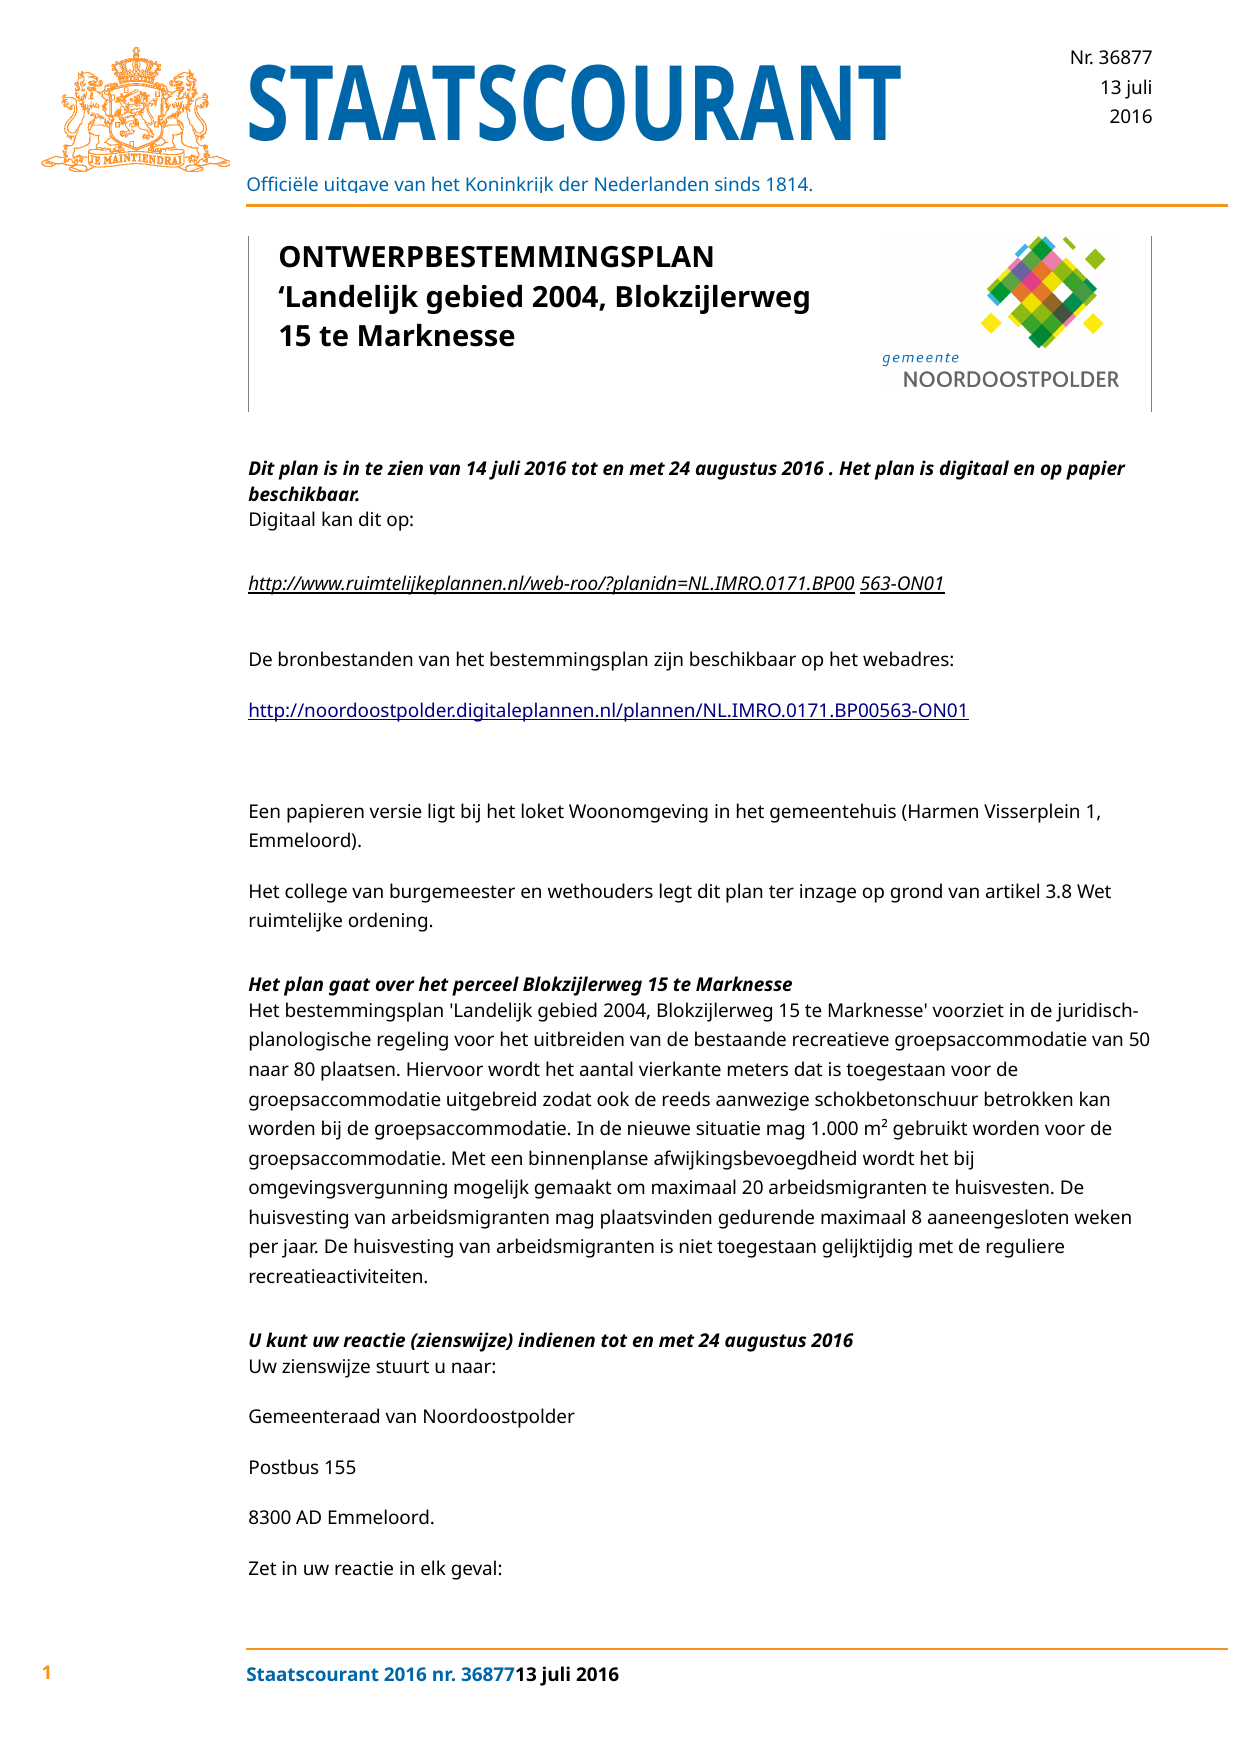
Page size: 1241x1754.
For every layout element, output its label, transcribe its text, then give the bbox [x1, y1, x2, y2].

text Het bestemmingsplan 'Landelijk gebied 2004, Blokzijlerweg 15 te Marknesse' voorziet in de juridisch-planologische regeling voor het uitbreiden van de bestaande recreatieve groepsaccommodatie van 50 naar 80 plaatsen. Hiervoor wordt het aantal vierkante meters dat is toegestaan voor de groepsaccommodatie uitgebreid zodat ook de reeds aanwezige schokbetonschuur betrokken kan worden bij de groepsaccommodatie. In de nieuwe situatie mag 1.000 m² gebruikt worden voor de groepsaccommodatie. Met een binnenplanse afwijkingsbevoegdheid wordt het bij omgevingsvergunning mogelijk gemaakt om maximaal 20 arbeidsmigranten te huisvesten. De huisvesting van arbeidsmigranten mag plaatsvinden gedurende maximaal 8 aaneengesloten weken per jaar. De huisvesting van arbeidsmigranten is niet toegestaan gelijktijdig met de reguliere recreatieactiviteiten. [248, 997, 1152, 1289]
text Het college van burgemeester en wethouders legt dit plan ter inzage op grond van artikel 3.8 Wet ruimtelijke ordening. [248, 878, 1152, 933]
text Digitaal kan dit op: [248, 506, 1152, 532]
text Uw zienswijze stuurt u naar: [248, 1353, 1152, 1379]
text Een papieren versie ligt bij het loket Woonomgeving in het gemeentehuis (Harmen Visserplein 1, Emmeloord). [248, 798, 1152, 853]
text 8300 AD Emmeloord. [248, 1504, 1152, 1530]
text Gemeenteraad van Noordoostpolder [248, 1403, 1152, 1429]
table_header ONTWERPBESTEMMINGSPLAN ‘Landelijk gebied 2004, Blokzijlerweg 15 te Marknesse [249, 236, 850, 412]
text Dit plan is in te zien van 14 juli 2016 tot en met 24 augustus 2016 . Het plan is digitaal en op papier beschikbaar. [248, 455, 1152, 506]
text http://www.ruimtelijkeplannen.nl/web-roo/?planidn=NL.IMRO.0171.BP00 563-ON01 [248, 570, 1152, 596]
text De bronbestanden van het bestemmingsplan zijn beschikbaar op het webadres: [248, 647, 1152, 672]
picture [41, 47, 231, 172]
text Zet in uw reactie in elk geval: [248, 1555, 1152, 1580]
text Het plan gaat over het perceel Blokzijlerweg 15 te Marknesse [248, 971, 1152, 997]
table_header [850, 236, 1151, 412]
text http://noordoostpolder.digitaleplannen.nl/plannen/NL.IMRO.0171.BP00563-ON01 [248, 697, 1152, 723]
text Postbus 155 [248, 1454, 1152, 1479]
text U kunt uw reactie (zienswijze) indienen tot en met 24 augustus 2016 [248, 1327, 1152, 1353]
picture [882, 236, 1119, 387]
